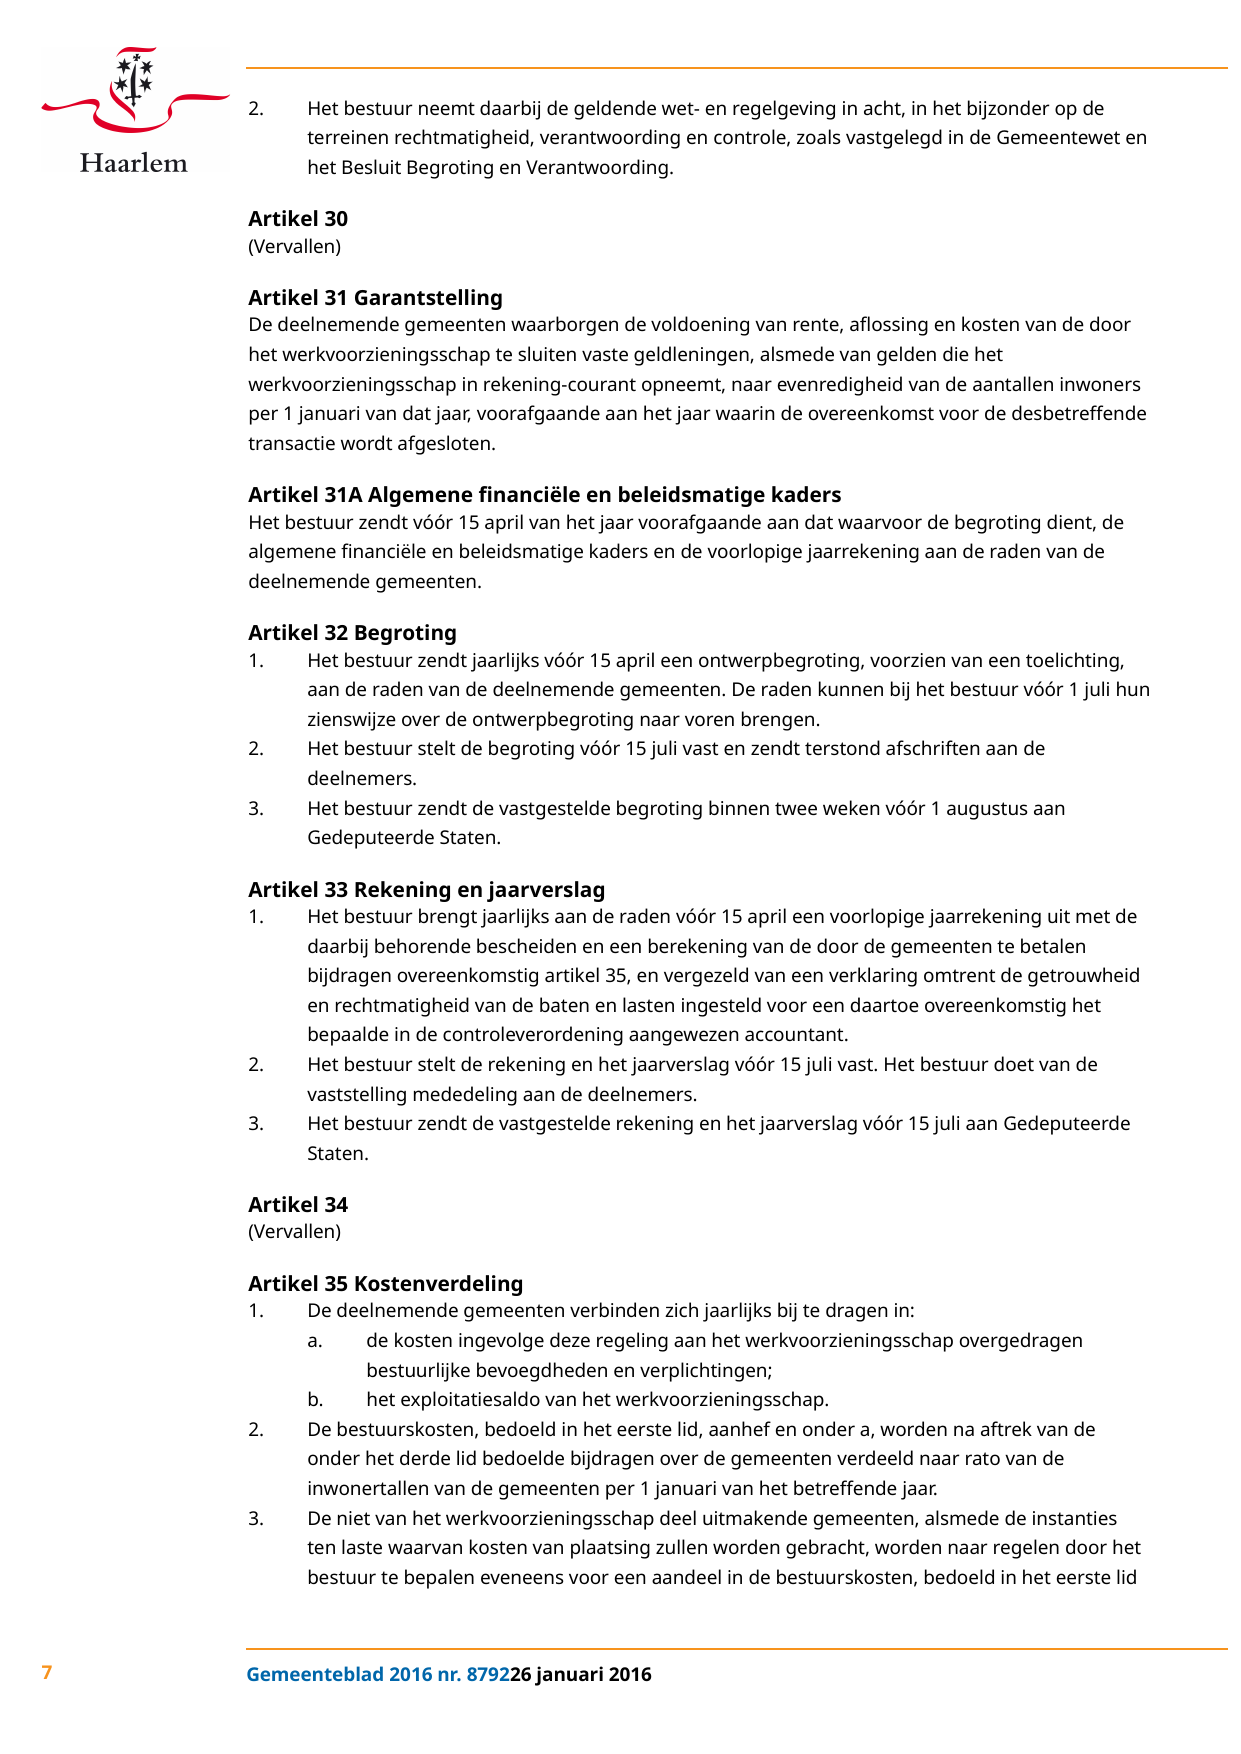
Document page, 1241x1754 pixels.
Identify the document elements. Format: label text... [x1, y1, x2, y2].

text Artikel 30 [248, 204, 1152, 233]
list De deelnemende gemeenten verbinden zich jaarlijks bij te dragen in: [248, 1298, 1152, 1323]
list Het bestuur stelt de begroting vóór 15 juli vast en zendt terstond afschriften aan de deelnemers. [248, 736, 1152, 791]
list Het bestuur zendt de vastgestelde rekening en het jaarverslag vóór 15 juli aan Gedeputeerde Staten. [248, 1110, 1152, 1166]
text De deelnemende gemeenten waarborgen de voldoening van rente, aflossing en kosten van de door het werkvoorzieningsschap te sluiten vaste geldleningen, alsmede van gelden die het werkvoorzieningsschap in rekening-courant opneemt, naar evenredigheid van de aantallen inwoners per 1 januari van dat jaar, voorafgaande aan het jaar waarin de overeenkomst voor de desbetreffende transactie wordt afgesloten. [248, 312, 1152, 456]
text Artikel 33 Rekening en jaarverslag [248, 875, 1152, 903]
list De bestuurskosten, bedoeld in het eerste lid, aanhef en onder a, worden na aftrek van de onder het derde lid bedoelde bijdragen over de gemeenten verdeeld naar rato van de inwonertallen van de gemeenten per 1 januari van het betreffende jaar. [248, 1416, 1152, 1501]
list De niet van het werkvoorzieningsschap deel uitmakende gemeenten, alsmede de instanties ten laste waarvan kosten van plaatsing zullen worden gebracht, worden naar regelen door het bestuur te bepalen eveneens voor een aandeel in de bestuurskosten, bedoeld in het eerste lid [248, 1505, 1152, 1589]
list Het bestuur stelt de rekening en het jaarverslag vóór 15 juli vast. Het bestuur doet van de vaststelling mededeling aan de deelnemers. [248, 1051, 1152, 1106]
list het exploitatiesaldo van het werkvoorzieningsschap. [307, 1386, 1152, 1412]
text Artikel 31 Garantstelling [248, 283, 1152, 312]
list Het bestuur neemt daarbij de geldende wet- en regelgeving in acht, in het bijzonder op de terreinen rechtmatigheid, verantwoording en controle, zoals vastgelegd in de Gemeentewet en het Besluit Begroting en Verantwoording. [248, 95, 1152, 180]
text Het bestuur zendt vóór 15 april van het jaar voorafgaande aan dat waarvoor de begroting dient, de algemene financiële en beleidsmatige kaders en de voorlopige jaarrekening aan de raden van de deelnemende gemeenten. [248, 509, 1152, 594]
text (Vervallen) [248, 233, 1152, 258]
list Het bestuur zendt jaarlijks vóór 15 april een ontwerpbegroting, voorzien van een toelichting, aan de raden van de deelnemende gemeenten. De raden kunnen bij het bestuur vóór 1 juli hun zienswijze over de ontwerpbegroting naar voren brengen. [248, 647, 1152, 732]
text Artikel 32 Begroting [248, 618, 1152, 647]
text Artikel 34 [248, 1190, 1152, 1219]
text Artikel 35 Kostenverdeling [248, 1269, 1152, 1298]
list Het bestuur brengt jaarlijks aan de raden vóór 15 april een voorlopige jaarrekening uit met de daarbij behorende bescheiden en een berekening van de door de gemeenten te betalen bijdragen overeenkomstig artikel 35, en vergezeld van een verklaring omtrent de getrouwheid en rechtmatigheid van de baten en lasten ingesteld voor een daartoe overeenkomstig het bepaalde in de controleverordening aangewezen accountant. [248, 903, 1152, 1047]
list de kosten ingevolge deze regeling aan het werkvoorzieningsschap overgedragen bestuurlijke bevoegdheden en verplichtingen; [307, 1327, 1152, 1382]
text (Vervallen) [248, 1219, 1152, 1244]
picture [41, 47, 231, 172]
text Artikel 31A Algemene financiële en beleidsmatige kaders [248, 480, 1152, 509]
list Het bestuur zendt de vastgestelde begroting binnen twee weken vóór 1 augustus aan Gedeputeerde Staten. [248, 795, 1152, 850]
